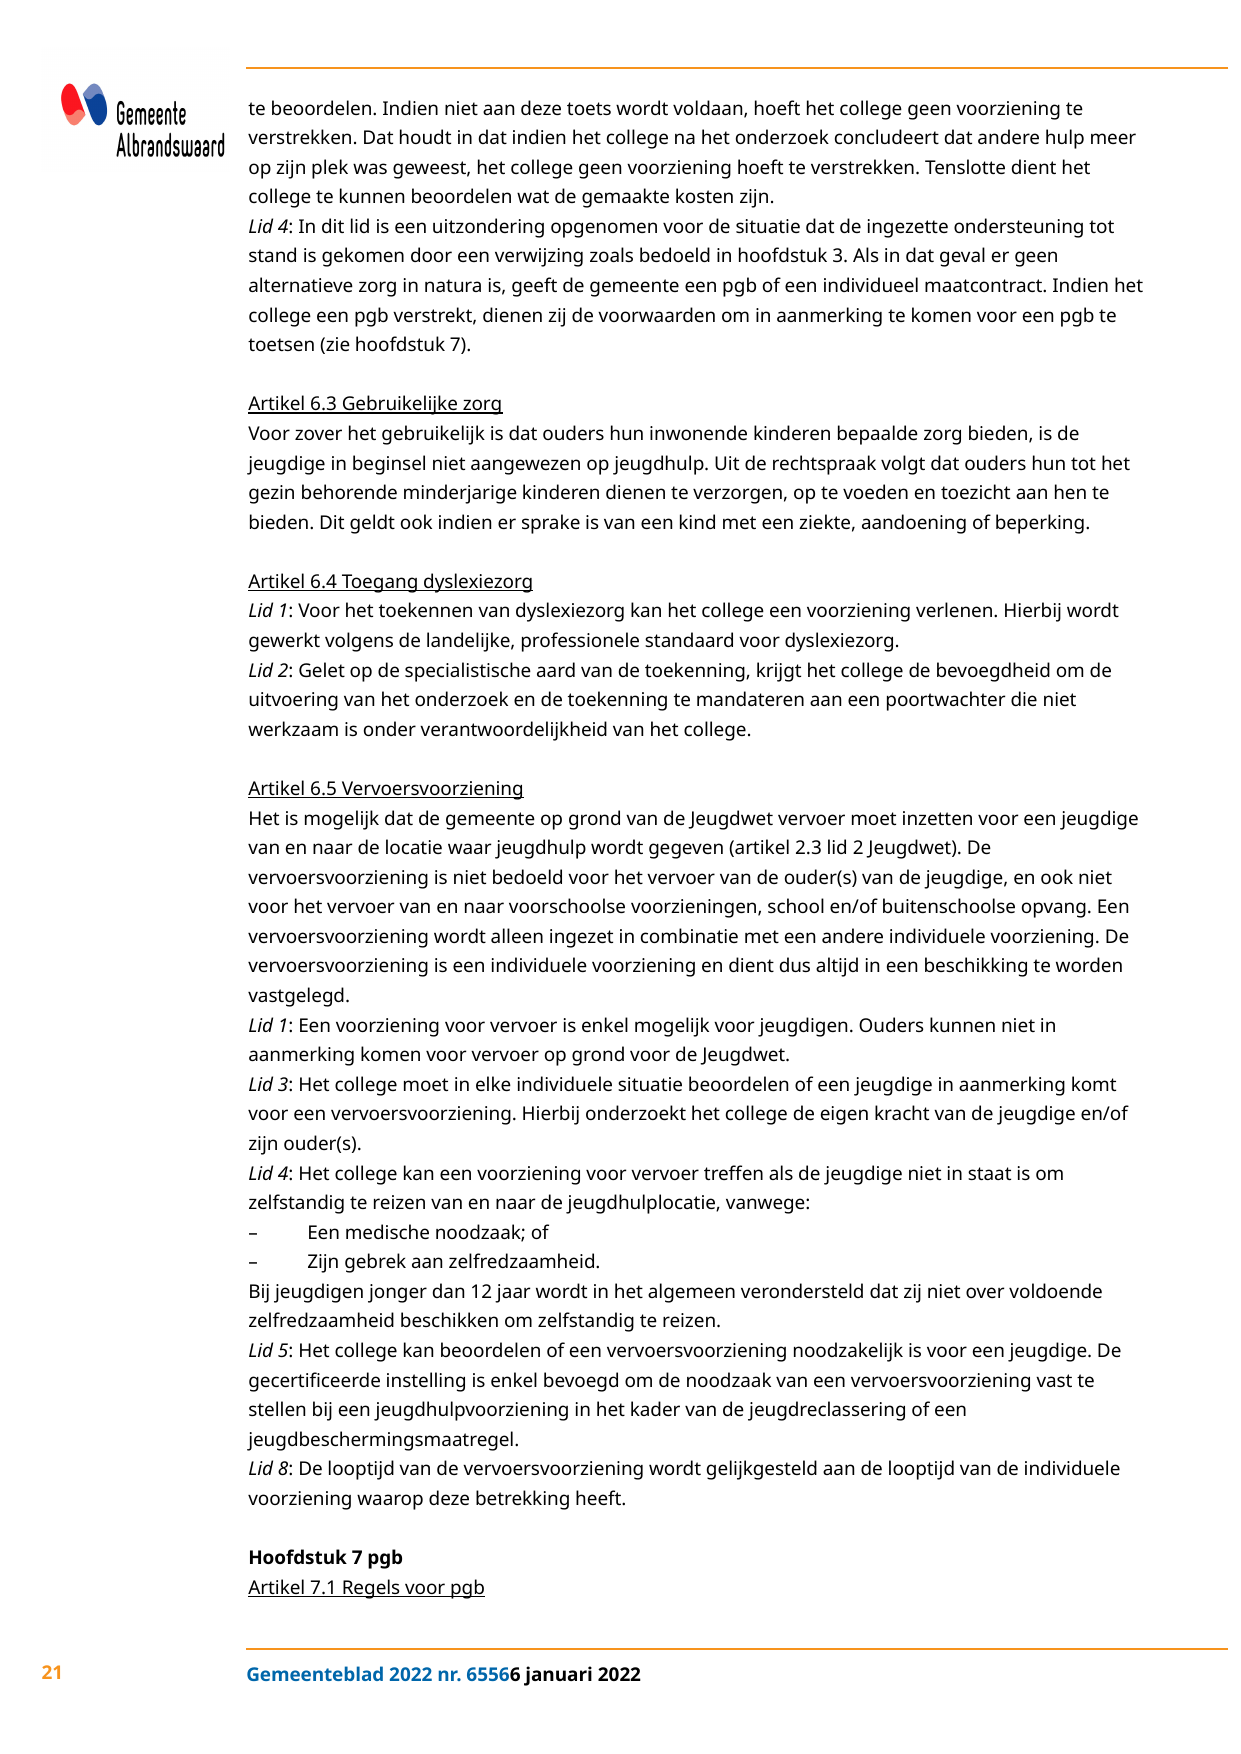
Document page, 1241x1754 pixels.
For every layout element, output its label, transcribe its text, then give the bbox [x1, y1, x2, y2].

text Artikel 6.4 Toegang dyslexiezorg [248, 568, 1152, 594]
text Hoofdstuk 7 pgb [248, 1544, 1152, 1570]
text Artikel 7.1 Regels voor pgb [248, 1574, 1152, 1600]
list Een medische noodzaak; of [248, 1219, 1152, 1245]
text Artikel 6.3 Gebruikelijke zorg [248, 391, 1152, 416]
text Lid 2: Gelet op de specialistische aard van de toekenning, krijgt het college de bevoegdheid om de uitvoering van het onderzoek en de toekenning te mandateren aan een poortwachter die niet werkzaam is onder verantwoordelijkheid van het college. [248, 657, 1152, 742]
text Het is mogelijk dat de gemeente op grond van de Jeugdwet vervoer moet inzetten voor een jeugdige van en naar de locatie waar jeugdhulp wordt gegeven (artikel 2.3 lid 2 Jeugdwet). De vervoersvoorziening is niet bedoeld voor het vervoer van de ouder(s) van de jeugdige, en ook niet voor het vervoer van en naar voorschoolse voorzieningen, school en/of buitenschoolse opvang. Een vervoersvoorziening wordt alleen ingezet in combinatie met een andere individuele voorziening. De vervoersvoorziening is een individuele voorziening en dient dus altijd in een beschikking te worden vastgelegd. [248, 805, 1152, 1008]
text Lid 4: In dit lid is een uitzondering opgenomen voor de situatie dat de ingezette ondersteuning tot stand is gekomen door een verwijzing zoals bedoeld in hoofdstuk 3. Als in dat geval er geen alternatieve zorg in natura is, geeft de gemeente een pgb of een individueel maatcontract. Indien het college een pgb verstrekt, dienen zij de voorwaarden om in aanmerking te komen voor een pgb te toetsen (zie hoofdstuk 7). [248, 213, 1152, 357]
text Voor zover het gebruikelijk is dat ouders hun inwonende kinderen bepaalde zorg bieden, is de jeugdige in beginsel niet aangewezen op jeugdhulp. Uit de rechtspraak volgt dat ouders hun tot het gezin behorende minderjarige kinderen dienen te verzorgen, op te voeden en toezicht aan hen te bieden. Dit geldt ook indien er sprake is van een kind met een ziekte, aandoening of beperking. [248, 420, 1152, 535]
text Lid 8: De looptijd van de vervoersvoorziening wordt gelijkgesteld aan de looptijd van de individuele voorziening waarop deze betrekking heeft. [248, 1456, 1152, 1511]
text te beoordelen. Indien niet aan deze toets wordt voldaan, hoeft het college geen voorziening te verstrekken. Dat houdt in dat indien het college na het onderzoek concludeert dat andere hulp meer op zijn plek was geweest, het college geen voorziening hoeft te verstrekken. Tenslotte dient het college te kunnen beoordelen wat de gemaakte kosten zijn. [248, 95, 1152, 209]
text Lid 5: Het college kan beoordelen of een vervoersvoorziening noodzakelijk is voor een jeugdige. De gecertificeerde instelling is enkel bevoegd om de noodzaak van een vervoersvoorziening vast te stellen bij een jeugdhulpvoorziening in het kader van de jeugdreclassering of een jeugdbeschermingsmaatregel. [248, 1337, 1152, 1452]
picture [41, 47, 231, 172]
text Lid 4: Het college kan een voorziening voor vervoer treffen als de jeugdige niet in staat is om zelfstandig te reizen van en naar de jeugdhulplocatie, vanwege: [248, 1160, 1152, 1215]
text Bij jeugdigen jonger dan 12 jaar wordt in het algemeen verondersteld dat zij niet over voldoende zelfredzaamheid beschikken om zelfstandig te reizen. [248, 1278, 1152, 1333]
text Artikel 6.5 Vervoersvoorziening [248, 775, 1152, 801]
list Zijn gebrek aan zelfredzaamheid. [248, 1248, 1152, 1274]
text Lid 1: Voor het toekennen van dyslexiezorg kan het college een voorziening verlenen. Hierbij wordt gewerkt volgens de landelijke, professionele standaard voor dyslexiezorg. [248, 598, 1152, 653]
text Lid 1: Een voorziening voor vervoer is enkel mogelijk voor jeugdigen. Ouders kunnen niet in aanmerking komen voor vervoer op grond voor de Jeugdwet. [248, 1012, 1152, 1067]
text Lid 3: Het college moet in elke individuele situatie beoordelen of een jeugdige in aanmerking komt voor een vervoersvoorziening. Hierbij onderzoekt het college de eigen kracht van de jeugdige en/of zijn ouder(s). [248, 1071, 1152, 1156]
